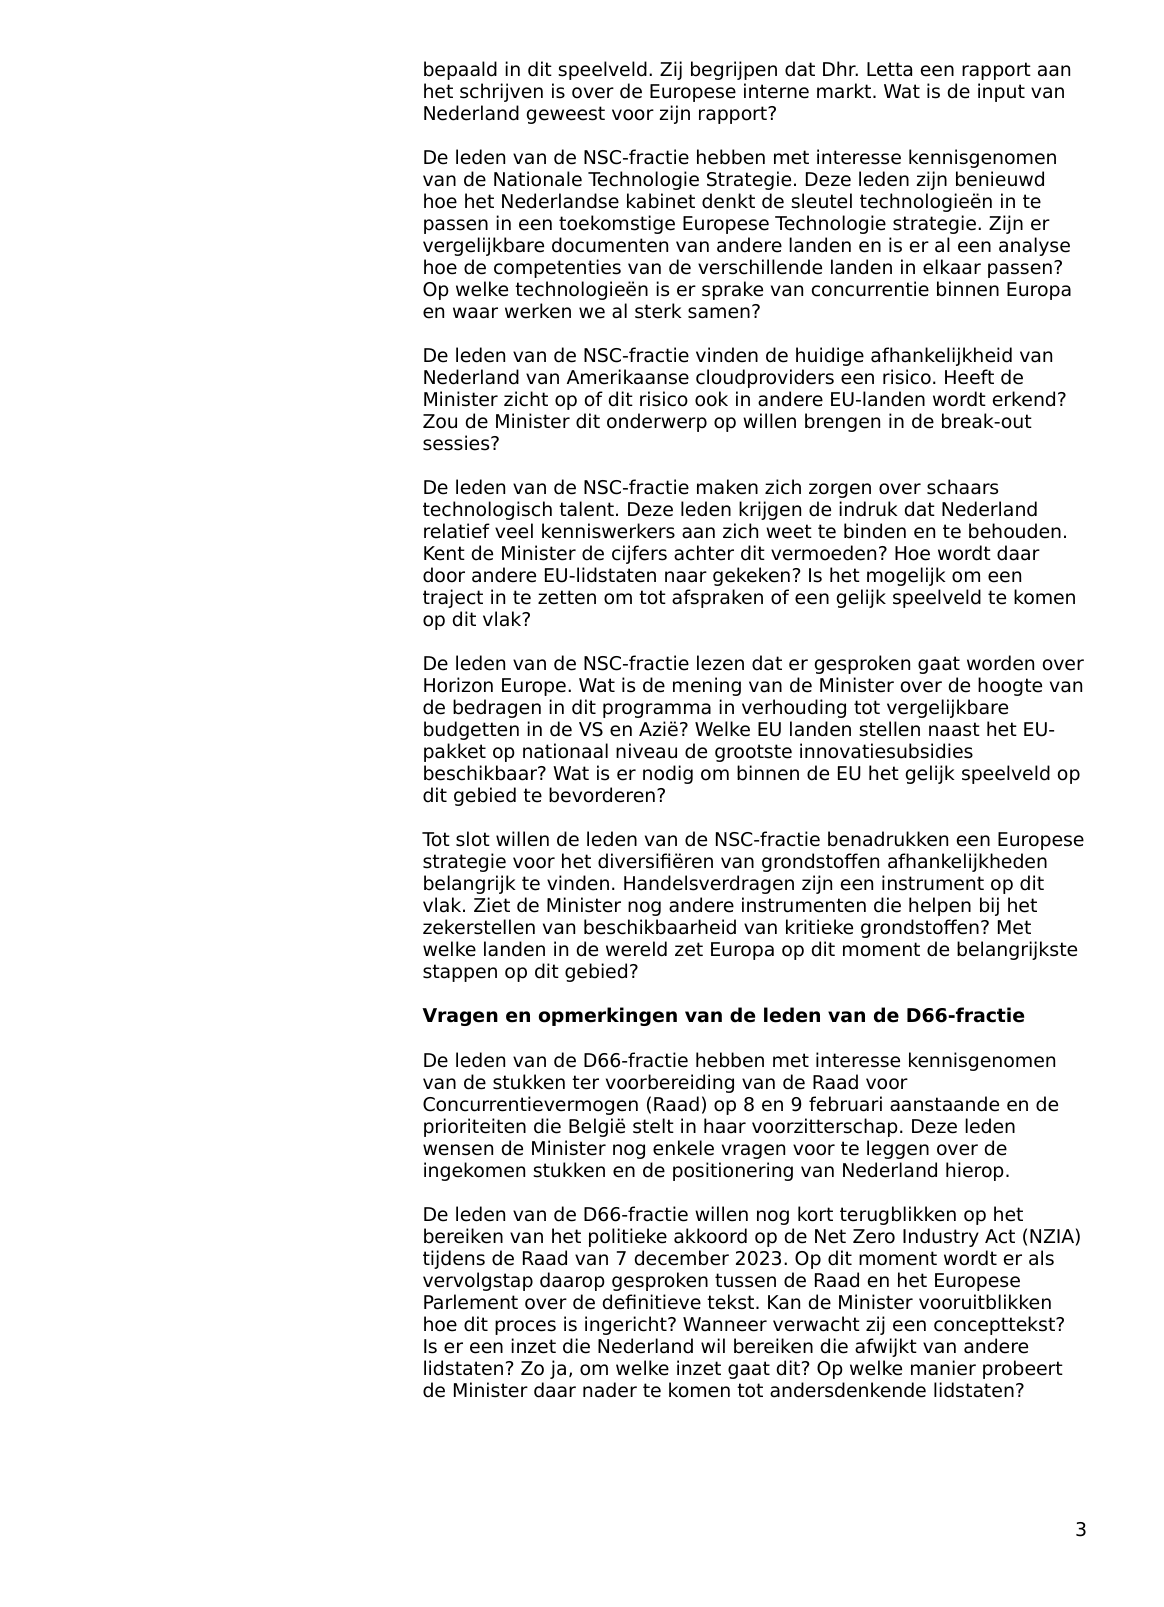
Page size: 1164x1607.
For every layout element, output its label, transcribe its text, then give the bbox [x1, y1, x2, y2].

text De leden van de D66-fractie willen nog kort terugblikken op het bereiken van het politieke akkoord op de Net Zero Industry Act (NZIA) tijdens de Raad van 7 december 2023. Op dit moment wordt er als vervolgstap daarop gesproken tussen de Raad en het Europese Parlement over de definitieve tekst. Kan de Minister vooruitblikken hoe dit proces is ingericht? Wanneer verwacht zij een concepttekst? Is er een inzet die Nederland wil bereiken die afwijkt van andere lidstaten? Zo ja, om welke inzet gaat dit? Op welke manier probeert de Minister daar nader te komen tot andersdenkende lidstaten? [422, 1204, 1087, 1401]
text De leden van de D66-fractie hebben met interesse kennisgenomen van de stukken ter voorbereiding van de Raad voor Concurrentievermogen (Raad) op 8 en 9 februari aanstaande en de prioriteiten die België stelt in haar voorzitterschap. Deze leden wensen de Minister nog enkele vragen voor te leggen over de ingekomen stukken en de positionering van Nederland hierop. [422, 1049, 1087, 1181]
text De leden van de NSC-fractie maken zich zorgen over schaars technologisch talent. Deze leden krijgen de indruk dat Nederland relatief veel kenniswerkers aan zich weet te binden en te behouden. Kent de Minister de cijfers achter dit vermoeden? Hoe wordt daar door andere EU-lidstaten naar gekeken? Is het mogelijk om een traject in te zetten om tot afspraken of een gelijk speelveld te komen op dit vlak? [422, 477, 1087, 631]
text Tot slot willen de leden van de NSC-fractie benadrukken een Europese strategie voor het diversifiëren van grondstoffen afhankelijkheden belangrijk te vinden. Handelsverdragen zijn een instrument op dit vlak. Ziet de Minister nog andere instrumenten die helpen bij het zekerstellen van beschikbaarheid van kritieke grondstoffen? Met welke landen in de wereld zet Europa op dit moment de belangrijkste stappen op dit gebied? [422, 829, 1087, 983]
subtitle Vragen en opmerkingen van de leden van de D66-fractie [422, 1005, 1087, 1027]
text De leden van de NSC-fractie lezen dat er gesproken gaat worden over Horizon Europe. Wat is de mening van de Minister over de hoogte van de bedragen in dit programma in verhouding tot vergelijkbare budgetten in de VS en Azië? Welke EU landen stellen naast het EU-pakket op nationaal niveau de grootste innovatiesubsidies beschikbaar? Wat is er nodig om binnen de EU het gelijk speelveld op dit gebied te bevorderen? [422, 653, 1087, 807]
text De leden van de NSC-fractie vinden de huidige afhankelijkheid van Nederland van Amerikaanse cloudproviders een risico. Heeft de Minister zicht op of dit risico ook in andere EU-landen wordt erkend? Zou de Minister dit onderwerp op willen brengen in de break-out sessies? [422, 345, 1087, 455]
text De leden van de NSC-fractie hebben met interesse kennisgenomen van de Nationale Technologie Strategie. Deze leden zijn benieuwd hoe het Nederlandse kabinet denkt de sleutel technologieën in te passen in een toekomstige Europese Technologie strategie. Zijn er vergelijkbare documenten van andere landen en is er al een analyse hoe de competenties van de verschillende landen in elkaar passen? Op welke technologieën is er sprake van concurrentie binnen Europa en waar werken we al sterk samen? [422, 147, 1087, 323]
text bepaald in dit speelveld. Zij begrijpen dat Dhr. Letta een rapport aan het schrijven is over de Europese interne markt. Wat is de input van Nederland geweest voor zijn rapport? [422, 59, 1087, 125]
